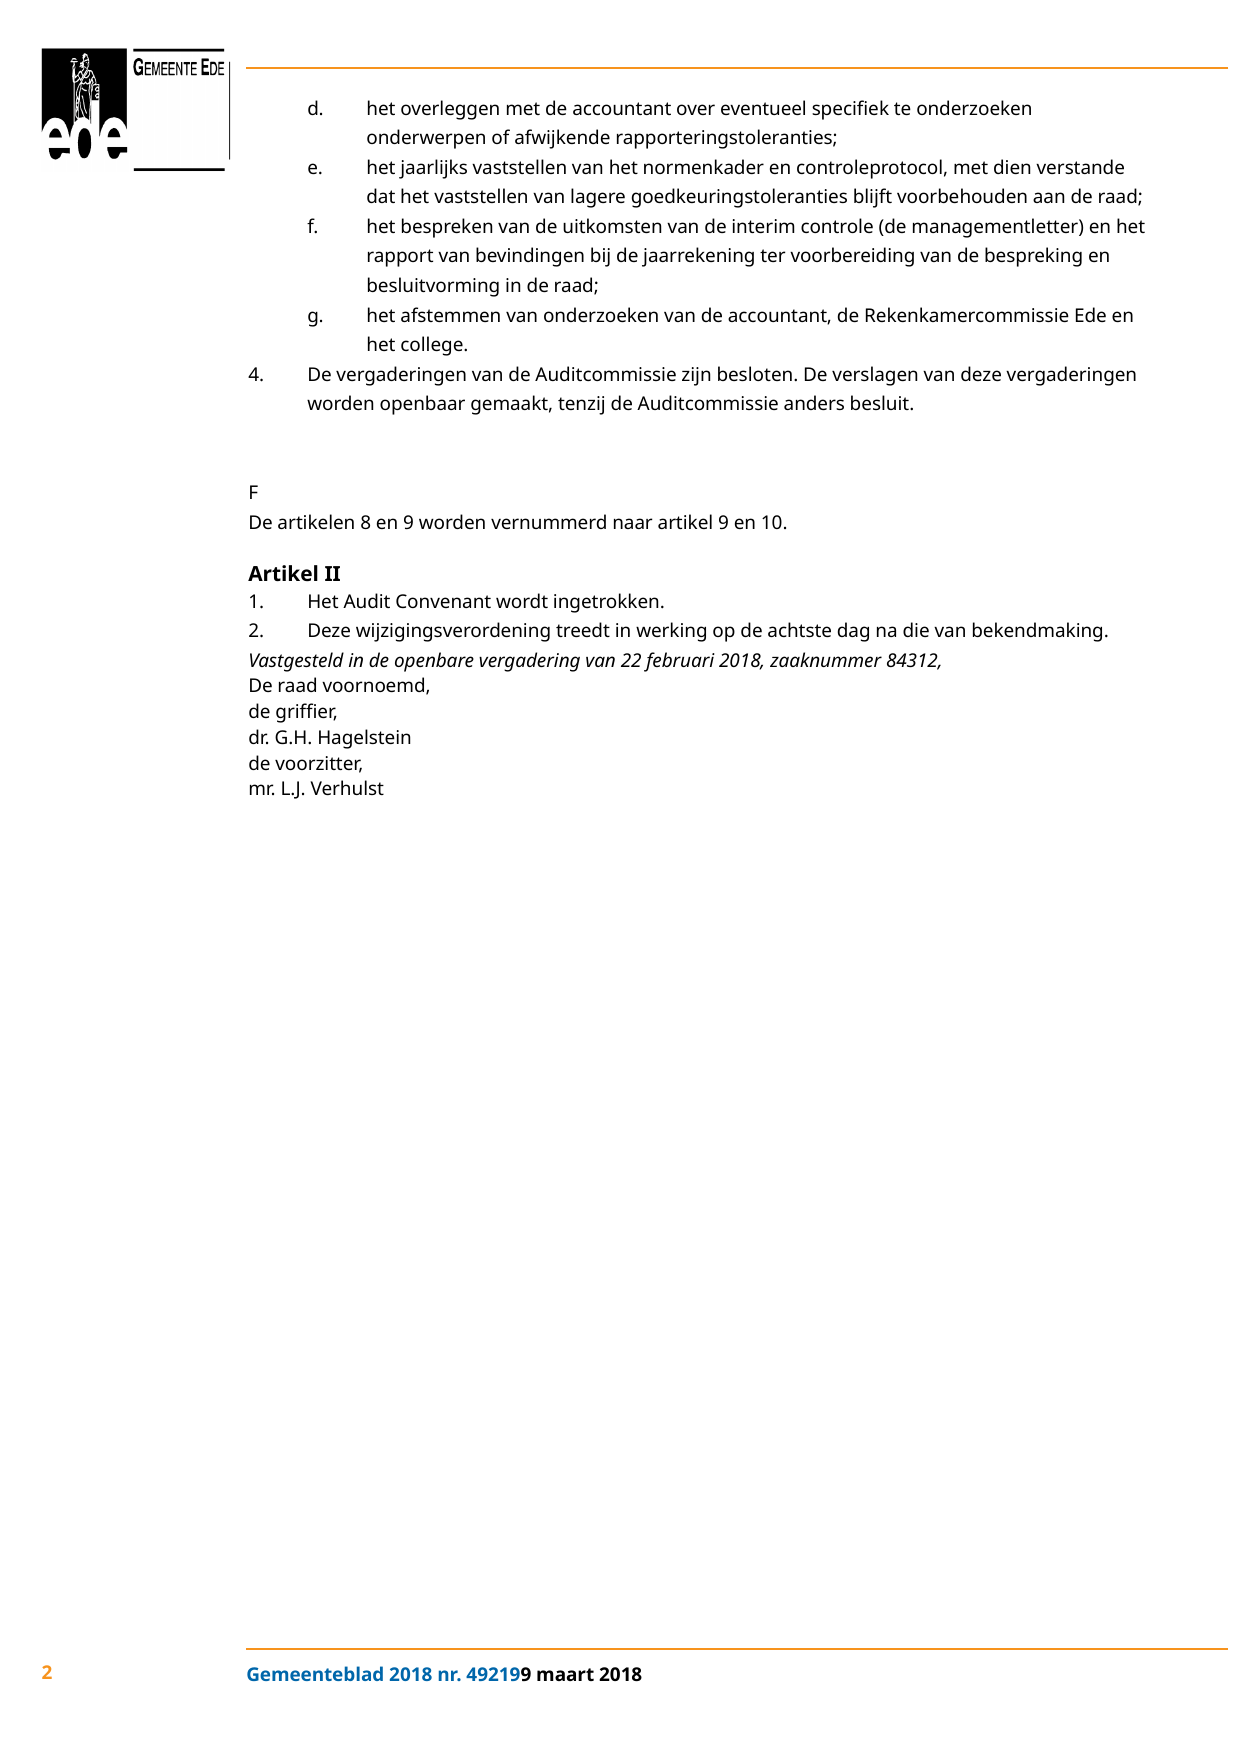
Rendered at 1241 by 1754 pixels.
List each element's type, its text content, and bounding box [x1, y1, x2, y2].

list het jaarlijks vaststellen van het normenkader en controleprotocol, met dien verstande dat het vaststellen van lagere goedkeuringstoleranties blijft voorbehouden aan de raad; [307, 154, 1152, 209]
list het afstemmen van onderzoeken van de accountant, de Rekenkamercommissie Ede en het college. [307, 302, 1152, 357]
text De raad voornoemd, [248, 673, 1152, 698]
list Deze wijzigingsverordening treedt in werking op de achtste dag na die van bekendmaking. [248, 617, 1152, 643]
text Vastgesteld in de openbare vergadering van 22 februari 2018, zaaknummer 84312, [248, 647, 1152, 673]
text de voorzitter, [248, 750, 1152, 776]
text F [248, 479, 1152, 505]
picture [41, 47, 231, 172]
text De artikelen 8 en 9 worden vernummerd naar artikel 9 en 10. [248, 509, 1152, 535]
text de griffier, [248, 698, 1152, 724]
list het bespreken van de uitkomsten van de interim controle (de managementletter) en het rapport van bevindingen bij de jaarrekening ter voorbereiding van de bespreking en besluitvorming in de raad; [307, 213, 1152, 298]
list Het Audit Convenant wordt ingetrokken. [248, 588, 1152, 613]
list De vergaderingen van de Auditcommissie zijn besloten. De verslagen van deze vergaderingen worden openbaar gemaakt, tenzij de Auditcommissie anders besluit. [248, 361, 1152, 416]
text mr. L.J. Verhulst [248, 776, 1152, 801]
text dr. G.H. Hagelstein [248, 724, 1152, 750]
list het overleggen met de accountant over eventueel specifiek te onderzoeken onderwerpen of afwijkende rapporteringstoleranties; [307, 95, 1152, 150]
text Artikel II [248, 559, 1152, 588]
